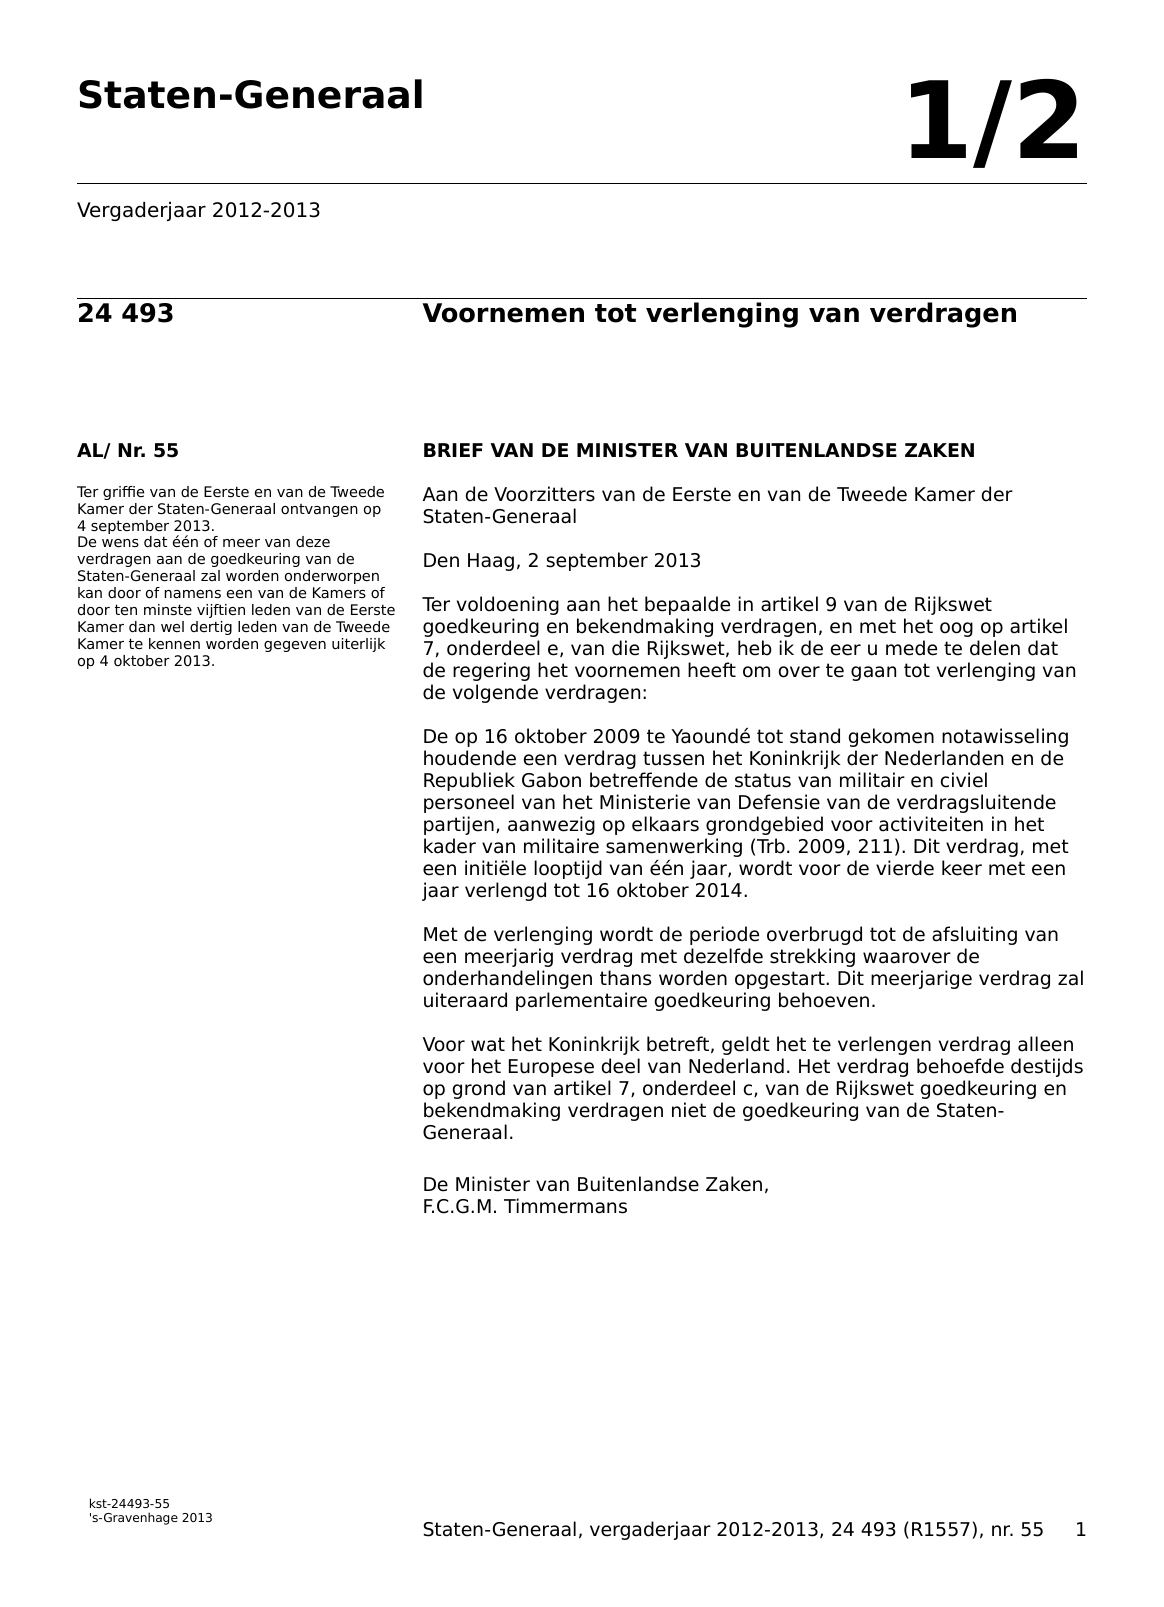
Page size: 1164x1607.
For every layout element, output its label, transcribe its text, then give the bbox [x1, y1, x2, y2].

text De op 16 oktober 2009 te Yaoundé tot stand gekomen notawisseling houdende een verdrag tussen het Koninkrijk der Nederlanden en de Republiek Gabon betreffende de status van militair en civiel personeel van het Ministerie van Defensie van de verdragsluitende partijen, aanwezig op elkaars grondgebied voor activiteiten in het kader van militaire samenwerking (Trb. 2009, 211). Dit verdrag, met een initiële looptijd van één jaar, wordt voor de vierde keer met een jaar verlengd tot 16 oktober 2014. [422, 726, 1087, 902]
text Ter griffie van de Eerste en van de Tweede Kamer der Staten-Generaal ontvangen op 4 september 2013. [77, 484, 399, 534]
text 's-Gravenhage 2013 [88, 1511, 323, 1525]
text kst-24493-55 [88, 1497, 323, 1511]
text Den Haag, 2 september 2013 [422, 550, 1087, 572]
text Met de verlenging wordt de periode overbrugd tot de afsluiting van een meerjarig verdrag met dezelfde strekking waarover de onderhandelingen thans worden opgestart. Dit meerjarige verdrag zal uiteraard parlementaire goedkeuring behoeven. [422, 924, 1087, 1012]
subtitle AL/ Nr. 55 BRIEF VAN DE MINISTER VAN BUITENLANDSE ZAKEN [77, 440, 1087, 462]
table_cell Vergaderjaar 2012-2013 [77, 184, 1087, 298]
table_header 1/2 [886, 59, 1087, 183]
text De wens dat één of meer van deze verdragen aan de goedkeuring van de Staten-Generaal zal worden onderworpen kan door of namens een van de Kamers of door ten minste vijftien leden van de Eerste Kamer dan wel dertig leden van de Tweede Kamer te kennen worden gegeven uiterlijk op 4 oktober 2013. [77, 534, 399, 669]
text Ter voldoening aan het bepaalde in artikel 9 van de Rijkswet goedkeuring en bekendmaking verdragen, en met het oog op artikel 7, onderdeel e, van die Rijkswet, heb ik de eer u mede te delen dat de regering het voornemen heeft om over te gaan tot verlenging van de volgende verdragen: [422, 594, 1087, 704]
text De Minister van Buitenlandse Zaken, F.C.G.M. Timmermans [422, 1174, 1087, 1218]
text Voor wat het Koninkrijk betreft, geldt het te verlengen verdrag alleen voor het Europese deel van Nederland. Het verdrag behoefde destijds op grond van artikel 7, onderdeel c, van de Rijkswet goedkeuring en bekendmaking verdragen niet de goedkeuring van de Staten-Generaal. [422, 1034, 1087, 1144]
subtitle 24 493 Voornemen tot verlenging van verdragen [77, 299, 1087, 329]
text Aan de Voorzitters van de Eerste en van de Tweede Kamer der Staten-Generaal [422, 484, 1087, 528]
table_header Staten-Generaal [77, 59, 886, 183]
